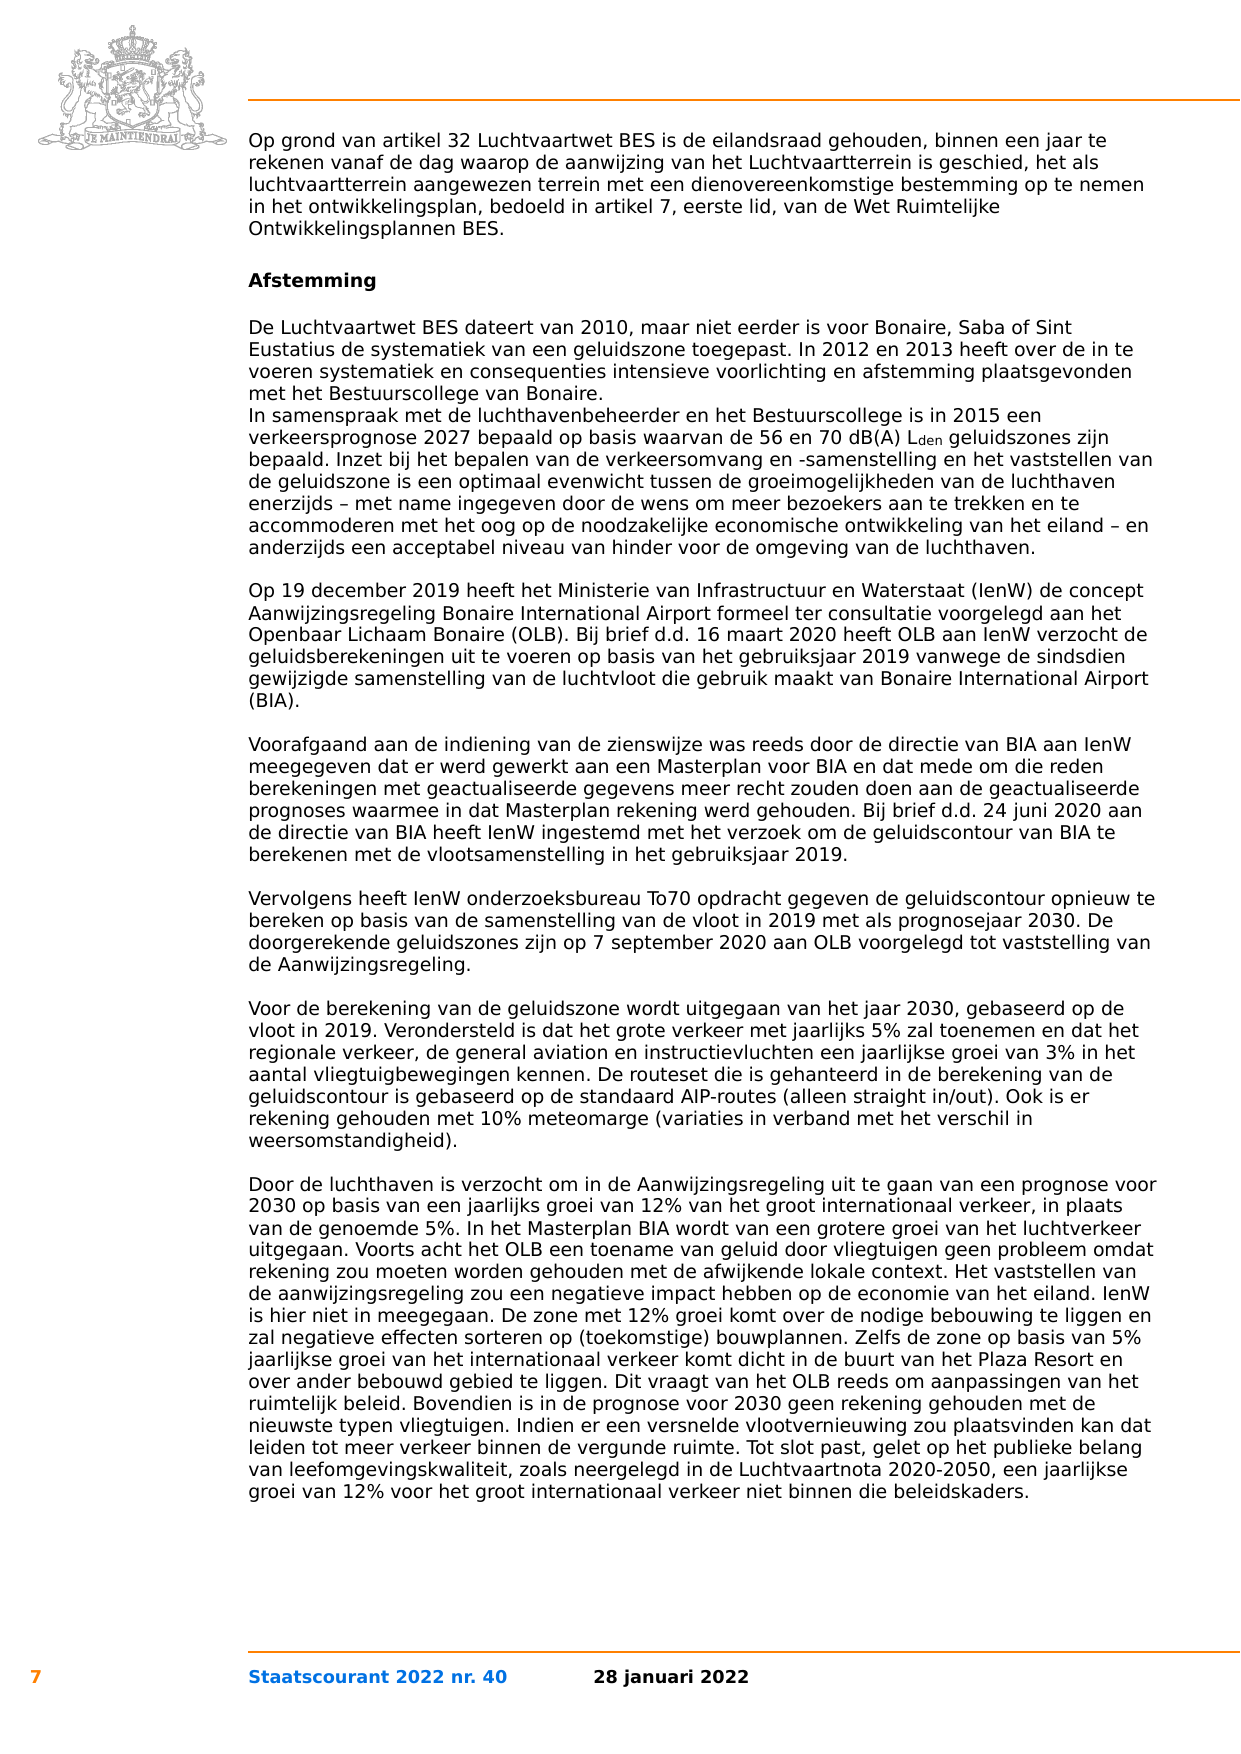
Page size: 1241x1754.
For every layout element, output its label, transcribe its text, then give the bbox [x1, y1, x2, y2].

text Voor de berekening van de geluidszone wordt uitgegaan van het jaar 2030, gebaseerd op de vloot in 2019. Verondersteld is dat het grote verkeer met jaarlijks 5% zal toenemen en dat het regionale verkeer, de general aviation en instructievluchten een jaarlijkse groei van 3% in het aantal vliegtuigbewegingen kennen. De routeset die is gehanteerd in de berekening van de geluidscontour is gebaseerd op de standaard AIP-routes (alleen straight in/out). Ook is er rekening gehouden met 10% meteomarge (variaties in verband met het verschil in weersomstandigheid). [248, 998, 1163, 1152]
text In samenspraak met de luchthavenbeheerder en het Bestuurscollege is in 2015 een verkeersprognose 2027 bepaald op basis waarvan de 56 en 70 dB(A) Lden geluidszones zijn bepaald. Inzet bij het bepalen van de verkeersomvang en -samenstelling en het vaststellen van de geluidszone is een optimaal evenwicht tussen de groeimogelijkheden van de luchthaven enerzijds – met name ingegeven door de wens om meer bezoekers aan te trekken en te accommoderen met het oog op de noodzakelijke economische ontwikkeling van het eiland – en anderzijds een acceptabel niveau van hinder voor de omgeving van de luchthaven. [248, 405, 1163, 558]
text Door de luchthaven is verzocht om in de Aanwijzingsregeling uit te gaan van een prognose voor 2030 op basis van een jaarlijks groei van 12% van het groot internationaal verkeer, in plaats van de genoemde 5%. In het Masterplan BIA wordt van een grotere groei van het luchtverkeer uitgegaan. Voorts acht het OLB een toename van geluid door vliegtuigen geen probleem omdat rekening zou moeten worden gehouden met de afwijkende lokale context. Het vaststellen van de aanwijzingsregeling zou een negatieve impact hebben op de economie van het eiland. IenW is hier niet in meegegaan. De zone met 12% groei komt over de nodige bebouwing te liggen en zal negatieve effecten sorteren op (toekomstige) bouwplannen. Zelfs de zone op basis van 5% jaarlijkse groei van het internationaal verkeer komt dicht in de buurt van het Plaza Resort en over ander bebouwd gebied te liggen. Dit vraagt van het OLB reeds om aanpassingen van het ruimtelijk beleid. Bovendien is in de prognose voor 2030 geen rekening gehouden met de nieuwste typen vliegtuigen. Indien er een versnelde vlootvernieuwing zou plaatsvinden kan dat leiden tot meer verkeer binnen de vergunde ruimte. Tot slot past, gelet op het publieke belang van leefomgevingskwaliteit, zoals neergelegd in de Luchtvaartnota 2020-2050, een jaarlijkse groei van 12% voor het groot internationaal verkeer niet binnen die beleidskaders. [248, 1173, 1163, 1503]
text Op grond van artikel 32 Luchtvaartwet BES is de eilandsraad gehouden, binnen een jaar te rekenen vanaf de dag waarop de aanwijzing van het Luchtvaartterrein is geschied, het als luchtvaartterrein aangewezen terrein met een dienovereenkomstige bestemming op te nemen in het ontwikkelingsplan, bedoeld in artikel 7, eerste lid, van de Wet Ruimtelijke Ontwikkelingsplannen BES. [248, 130, 1163, 240]
text De Luchtvaartwet BES dateert van 2010, maar niet eerder is voor Bonaire, Saba of Sint Eustatius de systematiek van een geluidszone toegepast. In 2012 en 2013 heeft over de in te voeren systematiek en consequenties intensieve voorlichting en afstemming plaatsgevonden met het Bestuurscollege van Bonaire. [248, 317, 1163, 405]
text Vervolgens heeft IenW onderzoeksbureau To70 opdracht gegeven de geluidscontour opnieuw te bereken op basis van de samenstelling van de vloot in 2019 met als prognosejaar 2030. De doorgerekende geluidszones zijn op 7 september 2020 aan OLB voorgelegd tot vaststelling van de Aanwijzingsregeling. [248, 888, 1163, 976]
text Op 19 december 2019 heeft het Ministerie van Infrastructuur en Waterstaat (IenW) de concept Aanwijzingsregeling Bonaire International Airport formeel ter consultatie voorgelegd aan het Openbaar Lichaam Bonaire (OLB). Bij brief d.d. 16 maart 2020 heeft OLB aan IenW verzocht de geluidsberekeningen uit te voeren op basis van het gebruiksjaar 2019 vanwege de sindsdien gewijzigde samenstelling van de luchtvloot die gebruik maakt van Bonaire International Airport (BIA). [248, 580, 1163, 712]
text Voorafgaand aan de indiening van de zienswijze was reeds door de directie van BIA aan IenW meegegeven dat er werd gewerkt aan een Masterplan voor BIA en dat mede om die reden berekeningen met geactualiseerde gegevens meer recht zouden doen aan de geactualiseerde prognoses waarmee in dat Masterplan rekening werd gehouden. Bij brief d.d. 24 juni 2020 aan de directie van BIA heeft IenW ingestemd met het verzoek om de geluidscontour van BIA te berekenen met de vlootsamenstelling in het gebruiksjaar 2019. [248, 734, 1163, 866]
subtitle Afstemming [248, 270, 1163, 292]
picture [38, 25, 227, 150]
